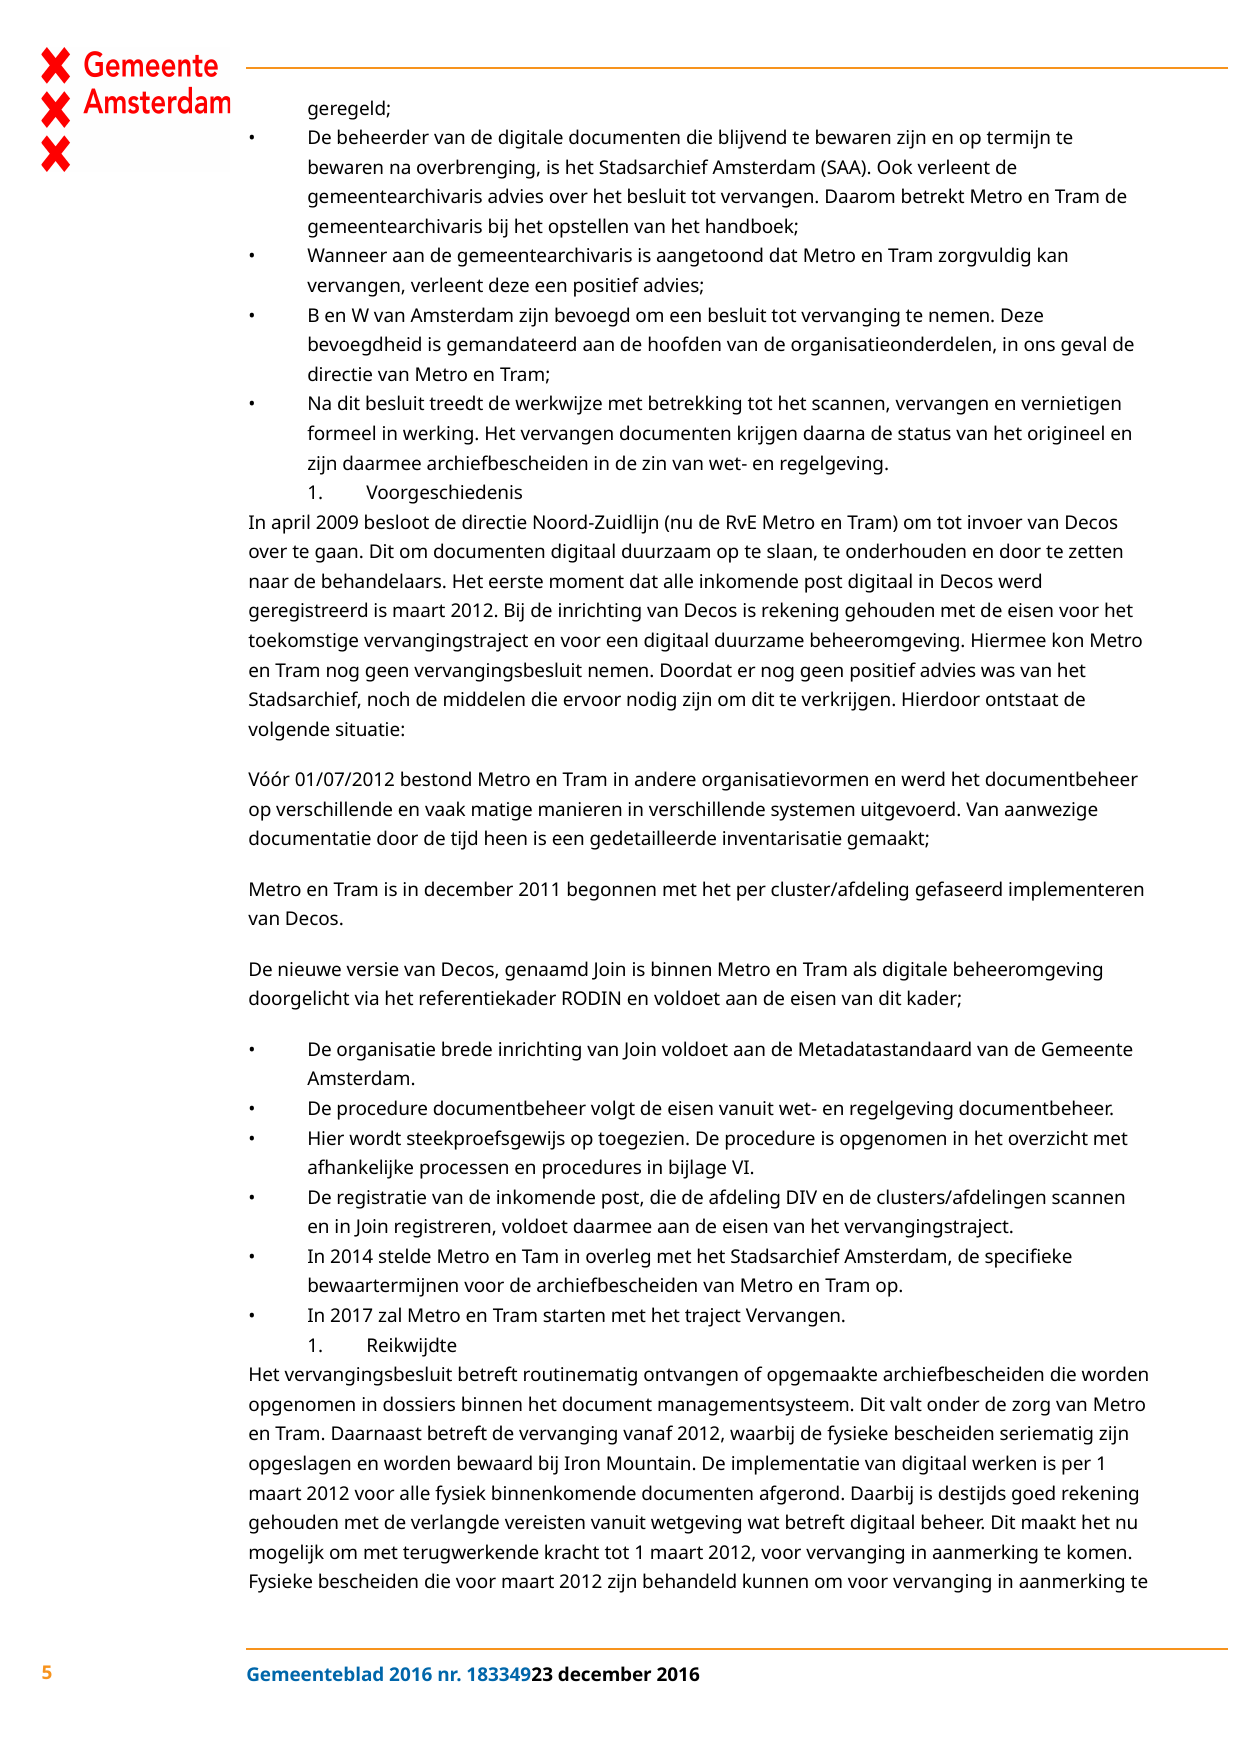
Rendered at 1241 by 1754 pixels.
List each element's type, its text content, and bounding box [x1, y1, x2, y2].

list Na dit besluit treedt de werkwijze met betrekking tot het scannen, vervangen en vernietigen formeel in werking. Het vervangen documenten krijgen daarna de status van het origineel en zijn daarmee archiefbescheiden in de zin van wet- en regelgeving. [248, 391, 1152, 476]
list De organisatie brede inrichting van Join voldoet aan de Metadatastandaard van de Gemeente Amsterdam. [248, 1036, 1152, 1091]
text Het vervangingsbesluit betreft routinematig ontvangen of opgemaakte archiefbescheiden die worden opgenomen in dossiers binnen het document managementsysteem. Dit valt onder de zorg van Metro en Tram. Daarnaast betreft de vervanging vanaf 2012, waarbij de fysieke bescheiden seriematig zijn opgeslagen en worden bewaard bij Iron Mountain. De implementatie van digitaal werken is per 1 maart 2012 voor alle fysiek binnenkomende documenten afgerond. Daarbij is destijds goed rekening gehouden met de verlangde vereisten vanuit wetgeving wat betreft digitaal beheer. Dit maakt het nu mogelijk om met terugwerkende kracht tot 1 maart 2012, voor vervanging in aanmerking te komen. Fysieke bescheiden die voor maart 2012 zijn behandeld kunnen om voor vervanging in aanmerking te [248, 1361, 1152, 1594]
list Hier wordt steekproefsgewijs op toegezien. De procedure is opgenomen in het overzicht met afhankelijke processen en procedures in bijlage VI. [248, 1125, 1152, 1180]
list De beheerder van de digitale documenten die blijvend te bewaren zijn en op termijn te bewaren na overbrenging, is het Stadsarchief Amsterdam (SAA). Ook verleent de gemeentearchivaris advies over het besluit tot vervangen. Daarom betrekt Metro en Tram de gemeentearchivaris bij het opstellen van het handboek; [248, 124, 1152, 239]
list De procedure documentbeheer volgt de eisen vanuit wet- en regelgeving documentbeheer. [248, 1095, 1152, 1121]
text De nieuwe versie van Decos, genaamd Join is binnen Metro en Tram als digitale beheeromgeving doorgelicht via het referentiekader RODIN en voldoet aan de eisen van dit kader; [248, 956, 1152, 1011]
list De registratie van de inkomende post, die de afdeling DIV en de clusters/afdelingen scannen en in Join registreren, voldoet daarmee aan de eisen van het vervangingstraject. [248, 1184, 1152, 1239]
picture [41, 47, 231, 172]
list B en W van Amsterdam zijn bevoegd om een besluit tot vervanging te nemen. Deze bevoegdheid is gemandateerd aan de hoofden van de organisatieonderdelen, in ons geval de directie van Metro en Tram; [248, 302, 1152, 387]
list In 2014 stelde Metro en Tam in overleg met het Stadsarchief Amsterdam, de specifieke bewaartermijnen voor de archiefbescheiden van Metro en Tram op. [248, 1243, 1152, 1298]
list Reikwijdte [307, 1332, 1152, 1358]
list In 2017 zal Metro en Tram starten met het traject Vervangen. [248, 1302, 1152, 1328]
text In april 2009 besloot de directie Noord-Zuidlijn (nu de RvE Metro en Tram) om tot invoer van Decos over te gaan. Dit om documenten digitaal duurzaam op te slaan, te onderhouden en door te zetten naar de behandelaars. Het eerste moment dat alle inkomende post digitaal in Decos werd geregistreerd is maart 2012. Bij de inrichting van Decos is rekening gehouden met de eisen voor het toekomstige vervangingstraject en voor een digitaal duurzame beheeromgeving. Hiermee kon Metro en Tram nog geen vervangingsbesluit nemen. Doordat er nog geen positief advies was van het Stadsarchief, noch de middelen die ervoor nodig zijn om dit te verkrijgen. Hierdoor ontstaat de volgende situatie: [248, 509, 1152, 742]
list geregeld; [248, 95, 1152, 121]
text Metro en Tram is in december 2011 begonnen met het per cluster/afdeling gefaseerd implementeren van Decos. [248, 876, 1152, 931]
text Vóór 01/07/2012 bestond Metro en Tram in andere organisatievormen en werd het documentbeheer op verschillende en vaak matige manieren in verschillende systemen uitgevoerd. Van aanwezige documentatie door de tijd heen is een gedetailleerde inventarisatie gemaakt; [248, 766, 1152, 851]
list Voorgeschiedenis [307, 479, 1152, 505]
list Wanneer aan de gemeentearchivaris is aangetoond dat Metro en Tram zorgvuldig kan vervangen, verleent deze een positief advies; [248, 243, 1152, 298]
